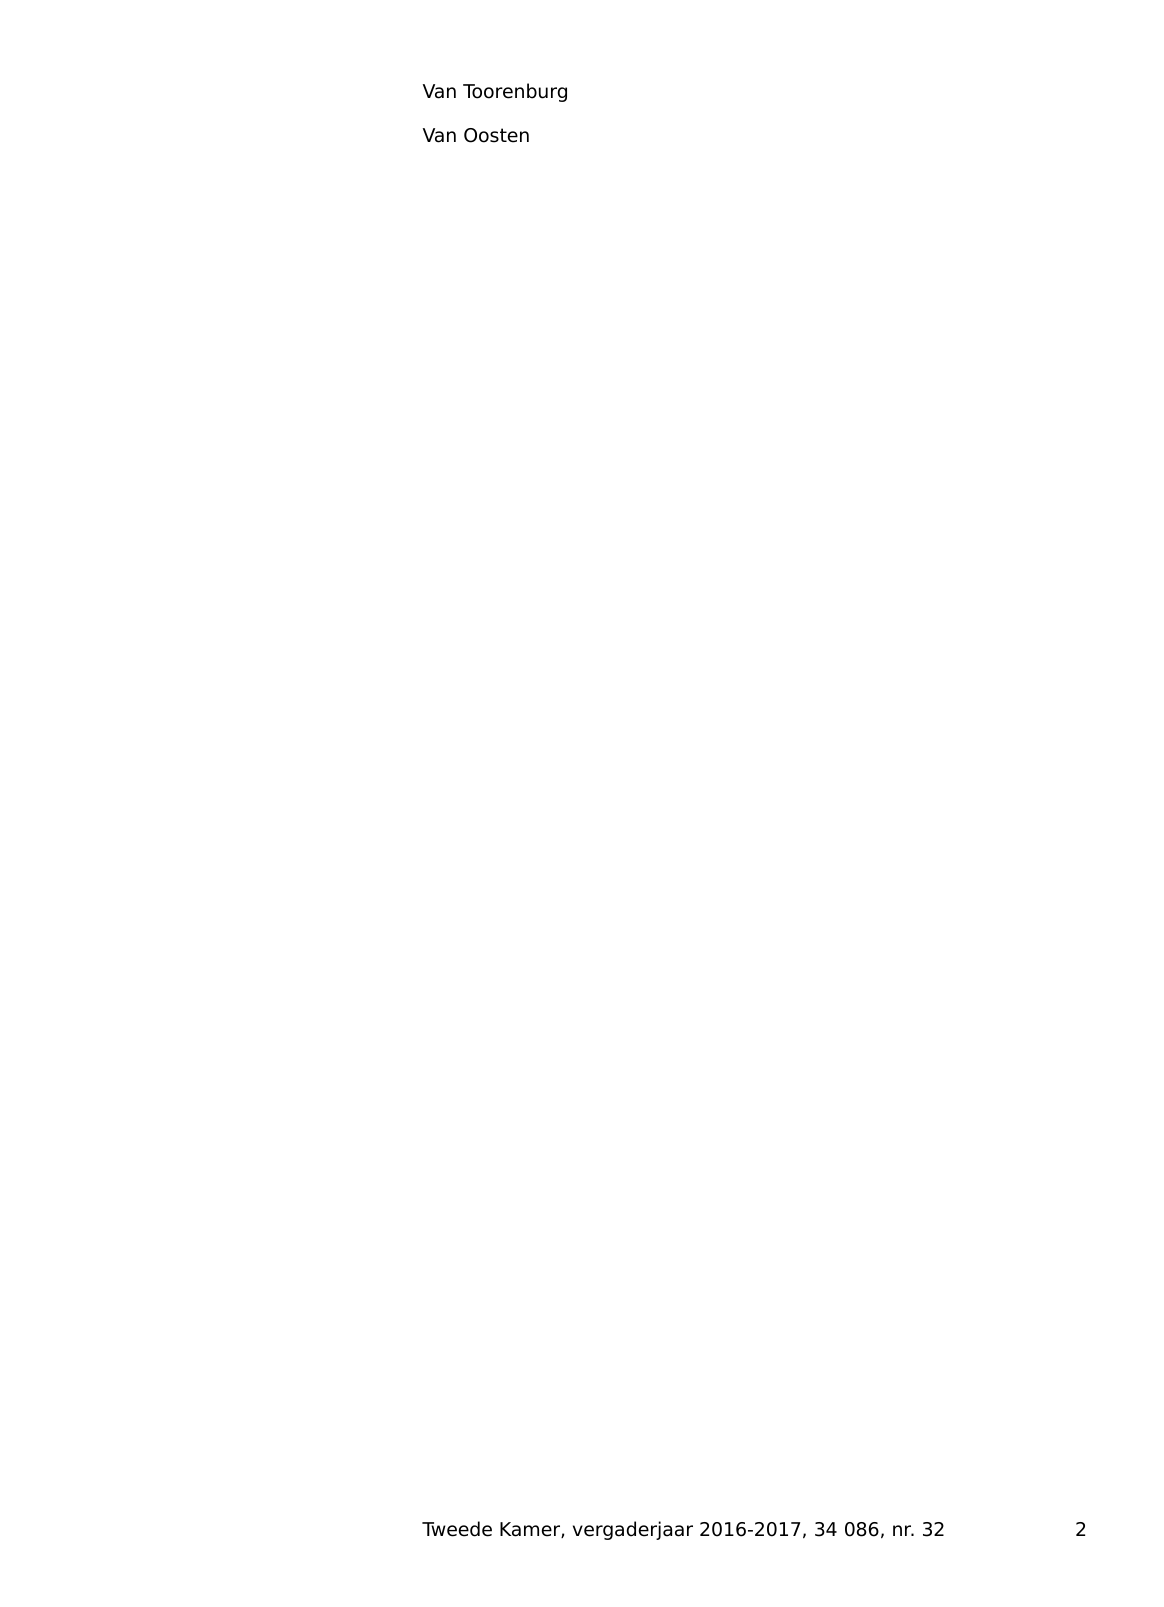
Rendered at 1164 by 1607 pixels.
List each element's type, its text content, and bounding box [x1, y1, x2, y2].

text Van Toorenburg Van Oosten [422, 59, 1087, 147]
